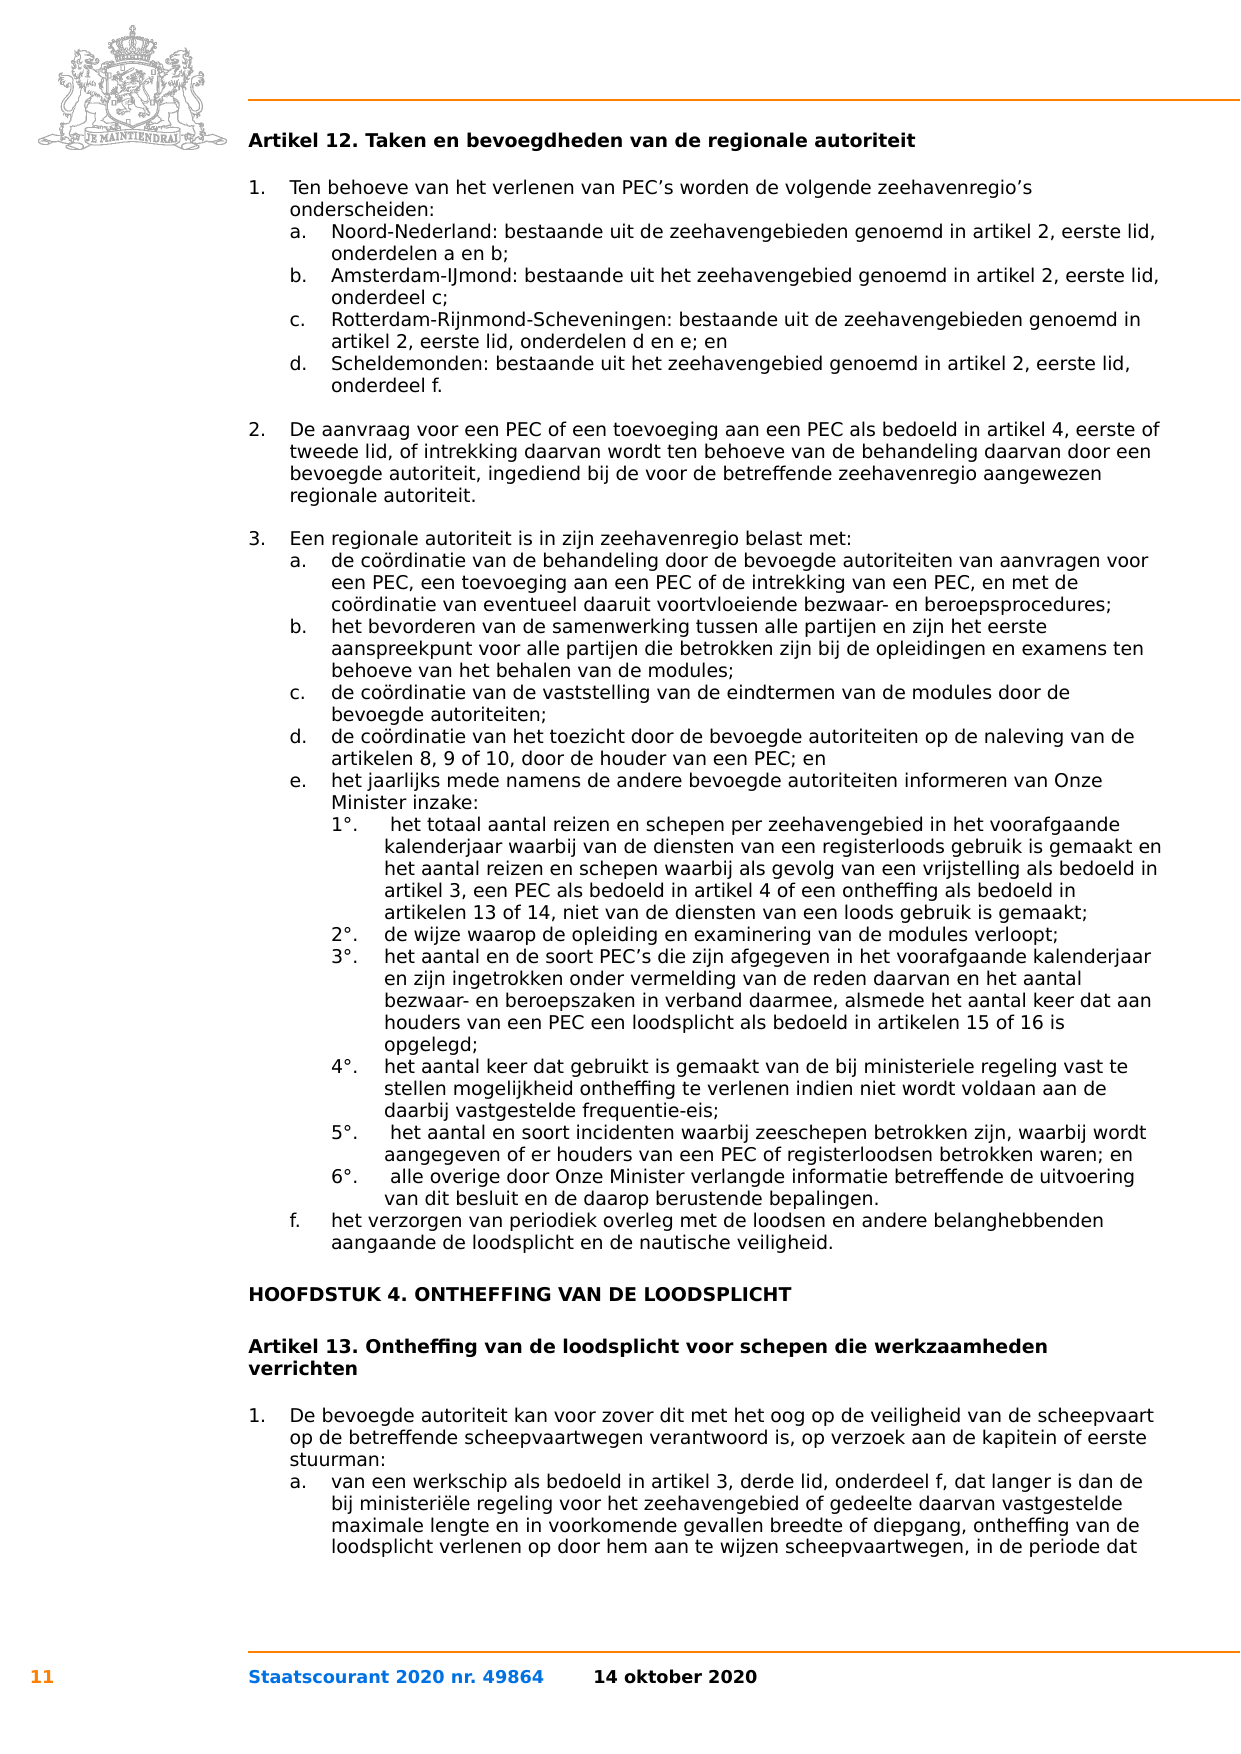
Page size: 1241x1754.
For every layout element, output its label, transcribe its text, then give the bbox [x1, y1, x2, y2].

text 2. De aanvraag voor een PEC of een toevoeging aan een PEC als bedoeld in artikel 4, eerste of tweede lid, of intrekking daarvan wordt ten behoeve van de behandeling daarvan door een bevoegde autoriteit, ingediend bij de voor de betreffende zeehavenregio aangewezen regionale autoriteit. [248, 418, 1163, 506]
text a. de coördinatie van de behandeling door de bevoegde autoriteiten van aanvragen voor een PEC, een toevoeging aan een PEC of de intrekking van een PEC, en met de coördinatie van eventueel daaruit voortvloeiende bezwaar- en beroepsprocedures; [289, 550, 1163, 616]
text b. het bevorderen van de samenwerking tussen alle partijen en zijn het eerste aanspreekpunt voor alle partijen die betrokken zijn bij de opleidingen en examens ten behoeve van het behalen van de modules; [289, 616, 1163, 682]
text c. Rotterdam-Rijnmond-Scheveningen: bestaande uit de zeehavengebieden genoemd in artikel 2, eerste lid, onderdelen d en e; en [289, 309, 1163, 353]
text d. Scheldemonden: bestaande uit het zeehavengebied genoemd in artikel 2, eerste lid, onderdeel f. [289, 353, 1163, 397]
subtitle HOOFDSTUK 4. ONTHEFFING VAN DE LOODSPLICHT [248, 1284, 1163, 1306]
text b. Amsterdam-IJmond: bestaande uit het zeehavengebied genoemd in artikel 2, eerste lid, onderdeel c; [289, 265, 1163, 309]
text a. Noord-Nederland: bestaande uit de zeehavengebieden genoemd in artikel 2, eerste lid, onderdelen a en b; [289, 221, 1163, 265]
text d. de coördinatie van het toezicht door de bevoegde autoriteiten op de naleving van de artikelen 8, 9 of 10, door de houder van een PEC; en [289, 726, 1163, 770]
text 1°. het totaal aantal reizen en schepen per zeehavengebied in het voorafgaande kalenderjaar waarbij van de diensten van een registerloods gebruik is gemaakt en het aantal reizen en schepen waarbij als gevolg van een vrijstelling als bedoeld in artikel 3, een PEC als bedoeld in artikel 4 of een ontheffing als bedoeld in artikelen 13 of 14, niet van de diensten van een loods gebruik is gemaakt; [331, 814, 1163, 924]
text e. het jaarlijks mede namens de andere bevoegde autoriteiten informeren van Onze Minister inzake: [289, 770, 1163, 814]
text a. van een werkschip als bedoeld in artikel 3, derde lid, onderdeel f, dat langer is dan de bij ministeriële regeling voor het zeehavengebied of gedeelte daarvan vastgestelde maximale lengte en in voorkomende gevallen breedte of diepgang, ontheffing van de loodsplicht verlenen op door hem aan te wijzen scheepvaartwegen, in de periode dat [289, 1471, 1163, 1558]
subtitle Artikel 13. Ontheffing van de loodsplicht voor schepen die werkzaamheden verrichten [248, 1336, 1163, 1379]
text f. het verzorgen van periodiek overleg met de loodsen en andere belanghebbenden aangaande de loodsplicht en de nautische veiligheid. [289, 1210, 1163, 1254]
text 1. De bevoegde autoriteit kan voor zover dit met het oog op de veiligheid van de scheepvaart op de betreffende scheepvaartwegen verantwoord is, op verzoek aan de kapitein of eerste stuurman: [248, 1404, 1163, 1471]
subtitle Artikel 12. Taken en bevoegdheden van de regionale autoriteit [248, 130, 1163, 152]
text 2°. de wijze waarop de opleiding en examinering van de modules verloopt; [331, 924, 1163, 946]
text 3. Een regionale autoriteit is in zijn zeehavenregio belast met: [248, 528, 1163, 550]
text c. de coördinatie van de vaststelling van de eindtermen van de modules door de bevoegde autoriteiten; [289, 682, 1163, 726]
text 3°. het aantal en de soort PEC’s die zijn afgegeven in het voorafgaande kalenderjaar en zijn ingetrokken onder vermelding van de reden daarvan en het aantal bezwaar- en beroepszaken in verband daarmee, alsmede het aantal keer dat aan houders van een PEC een loodsplicht als bedoeld in artikelen 15 of 16 is opgelegd; [331, 946, 1163, 1056]
text 6°. alle overige door Onze Minister verlangde informatie betreffende de uitvoering van dit besluit en de daarop berustende bepalingen. [331, 1166, 1163, 1210]
text 5°. het aantal en soort incidenten waarbij zeeschepen betrokken zijn, waarbij wordt aangegeven of er houders van een PEC of registerloodsen betrokken waren; en [331, 1122, 1163, 1166]
text 1. Ten behoeve van het verlenen van PEC’s worden de volgende zeehavenregio’s onderscheiden: [248, 177, 1163, 221]
picture [38, 25, 227, 150]
text 4°. het aantal keer dat gebruikt is gemaakt van de bij ministeriele regeling vast te stellen mogelijkheid ontheffing te verlenen indien niet wordt voldaan aan de daarbij vastgestelde frequentie-eis; [331, 1056, 1163, 1122]
